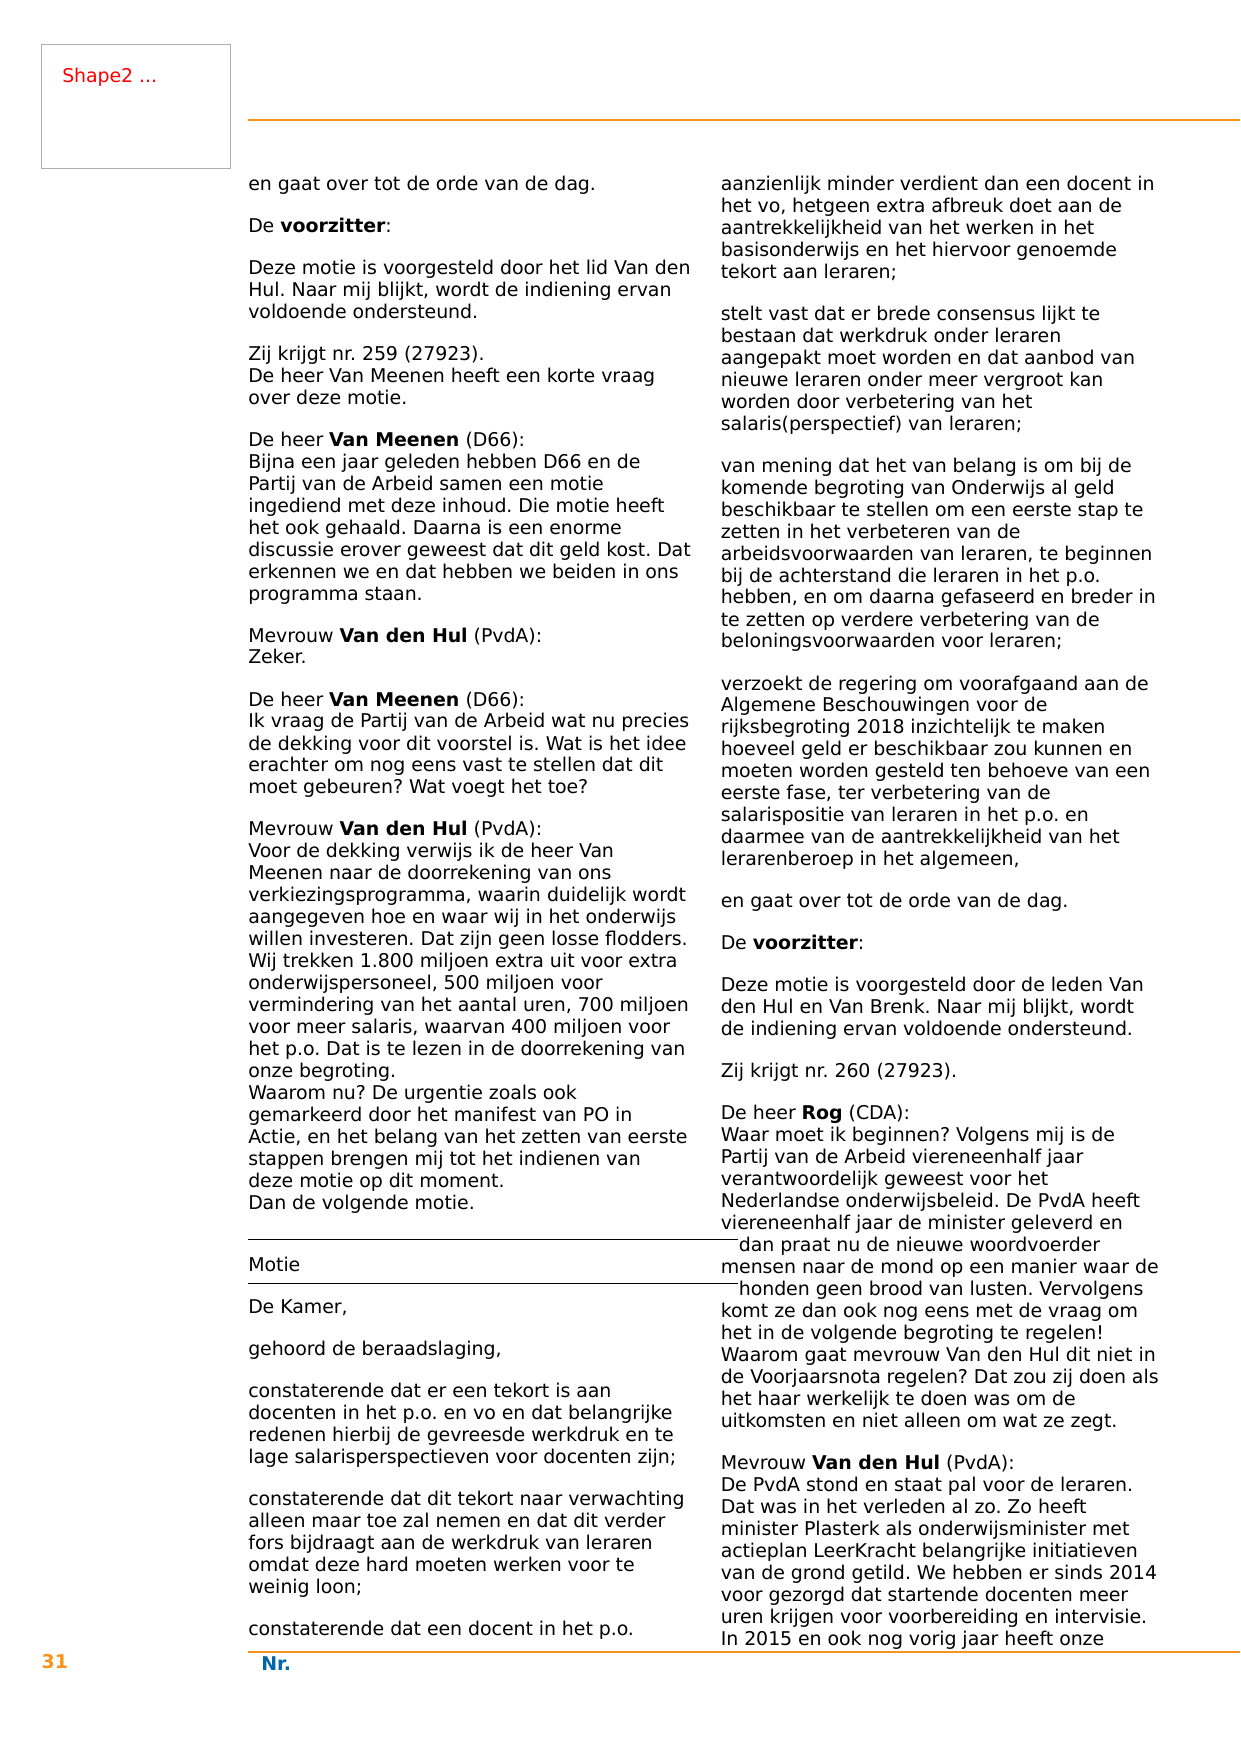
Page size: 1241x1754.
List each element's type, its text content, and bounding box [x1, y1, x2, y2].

text Zij krijgt nr. 260 (27923). [721, 1060, 1163, 1082]
text aanzienlijk minder verdient dan een docent in het vo, hetgeen extra afbreuk doet aan de aantrekkelijkheid van het werken in het basisonderwijs en het hiervoor genoemde tekort aan leraren; [721, 173, 1163, 283]
text constaterende dat dit tekort naar verwachting alleen maar toe zal nemen en dat dit verder fors bijdraagt aan de werkdruk van leraren omdat deze hard moeten werken voor te weinig loon; [248, 1488, 691, 1598]
text De heer Van Meenen (D66): [248, 429, 691, 451]
text De heer Van Meenen heeft een korte vraag over deze motie. [248, 365, 691, 409]
text Motie [248, 1254, 691, 1276]
text gehoord de beraadslaging, [248, 1338, 691, 1360]
text verzoekt de regering om voorafgaand aan de Algemene Beschouwingen voor de rijksbegroting 2018 inzichtelijk te maken hoeveel geld er beschikbaar zou kunnen en moeten worden gesteld ten behoeve van een eerste fase, ter verbetering van de salarispositie van leraren in het p.o. en daarmee van de aantrekkelijkheid van het lerarenberoep in het algemeen, [721, 672, 1163, 870]
text van mening dat het van belang is om bij de komende begroting van Onderwijs al geld beschikbaar te stellen om een eerste stap te zetten in het verbeteren van de arbeidsvoorwaarden van leraren, te beginnen bij de achterstand die leraren in het p.o. hebben, en om daarna gefaseerd en breder in te zetten op verdere verbetering van de beloningsvoorwaarden voor leraren; [721, 454, 1163, 652]
text De heer Van Meenen (D66): [248, 688, 691, 710]
text Bijna een jaar geleden hebben D66 en de Partij van de Arbeid samen een motie ingediend met deze inhoud. Die motie heeft het ook gehaald. Daarna is een enorme discussie erover geweest dat dit geld kost. Dat erkennen we en dat hebben we beiden in ons programma staan. [248, 451, 691, 604]
text De voorzitter: [248, 215, 691, 237]
text De heer Rog (CDA): [721, 1102, 1163, 1124]
text Dan de volgende motie. [248, 1192, 691, 1214]
text Ik vraag de Partij van de Arbeid wat nu precies de dekking voor dit voorstel is. Wat is het idee erachter om nog eens vast te stellen dat dit moet gebeuren? Wat voegt het toe? [248, 710, 691, 798]
text Deze motie is voorgesteld door de leden Van den Hul en Van Brenk. Naar mij blijkt, wordt de indiening ervan voldoende ondersteund. [721, 974, 1163, 1040]
text Mevrouw Van den Hul (PvdA): [248, 624, 691, 646]
text De Kamer, [248, 1296, 691, 1318]
text constaterende dat een docent in het p.o. [248, 1618, 691, 1639]
text Waarom nu? De urgentie zoals ook gemarkeerd door het manifest van PO in Actie, en het belang van het zetten van eerste stappen brengen mij tot het indienen van deze motie op dit moment. [248, 1082, 691, 1192]
text Mevrouw Van den Hul (PvdA): [721, 1452, 1163, 1474]
text Mevrouw Van den Hul (PvdA): [248, 818, 691, 840]
text Zij krijgt nr. 259 (27923). [248, 343, 691, 365]
text en gaat over tot de orde van de dag. [248, 173, 691, 195]
text en gaat over tot de orde van de dag. [721, 890, 1163, 912]
text Deze motie is voorgesteld door het lid Van den Hul. Naar mij blijkt, wordt de indiening ervan voldoende ondersteund. [248, 257, 691, 323]
text Zeker. [248, 646, 691, 668]
text De PvdA stond en staat pal voor de leraren. Dat was in het verleden al zo. Zo heeft minister Plasterk als onderwijsminister met actieplan LeerKracht belangrijke initiatieven van de grond getild. We hebben er sinds 2014 voor gezorgd dat startende docenten meer uren krijgen voor voorbereiding en intervisie. In 2015 en ook nog vorig jaar heeft onze [721, 1474, 1163, 1649]
text De voorzitter: [721, 932, 1163, 954]
text Waar moet ik beginnen? Volgens mij is de Partij van de Arbeid viereneenhalf jaar verantwoordelijk geweest voor het Nederlandse onderwijsbeleid. De PvdA heeft viereneenhalf jaar de minister geleverd en dan praat nu de nieuwe woordvoerder mensen naar de mond op een manier waar de honden geen brood van lusten. Vervolgens komt ze dan ook nog eens met de vraag om het in de volgende begroting te regelen! Waarom gaat mevrouw Van den Hul dit niet in de Voorjaarsnota regelen? Dat zou zij doen als het haar werkelijk te doen was om de uitkomsten en niet alleen om wat ze zegt. [721, 1124, 1163, 1432]
text stelt vast dat er brede consensus lijkt te bestaan dat werkdruk onder leraren aangepakt moet worden en dat aanbod van nieuwe leraren onder meer vergroot kan worden door verbetering van het salaris(perspectief) van leraren; [721, 303, 1163, 434]
text Voor de dekking verwijs ik de heer Van Meenen naar de doorrekening van ons verkiezingsprogramma, waarin duidelijk wordt aangegeven hoe en waar wij in het onderwijs willen investeren. Dat zijn geen losse flodders. Wij trekken 1.800 miljoen extra uit voor extra onderwijspersoneel, 500 miljoen voor vermindering van het aantal uren, 700 miljoen voor meer salaris, waarvan 400 miljoen voor het p.o. Dat is te lezen in de doorrekening van onze begroting. [248, 840, 691, 1082]
text constaterende dat er een tekort is aan docenten in het p.o. en vo en dat belangrijke redenen hierbij de gevreesde werkdruk en te lage salarisperspectieven voor docenten zijn; [248, 1380, 691, 1468]
